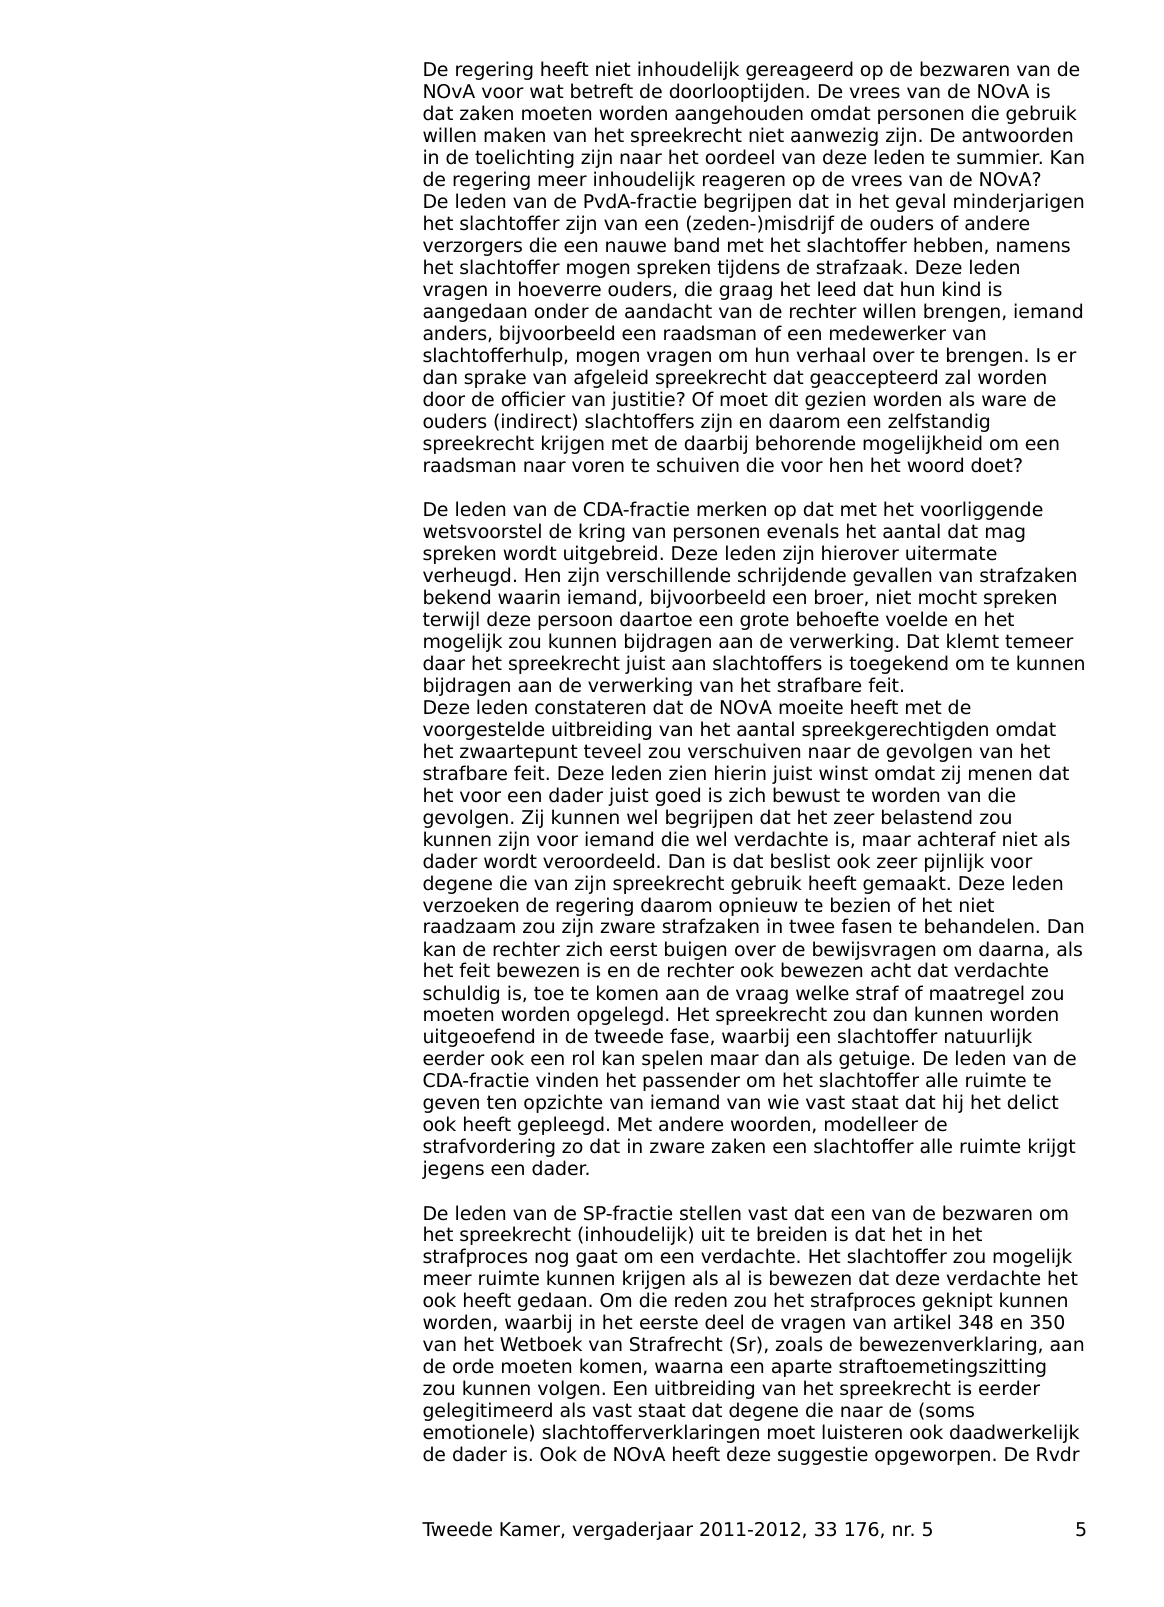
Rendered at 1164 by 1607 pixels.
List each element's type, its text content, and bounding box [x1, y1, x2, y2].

text De regering heeft niet inhoudelijk gereageerd op de bezwaren van de NOvA voor wat betreft de doorlooptijden. De vrees van de NOvA is dat zaken moeten worden aangehouden omdat personen die gebruik willen maken van het spreekrecht niet aanwezig zijn. De antwoorden in de toelichting zijn naar het oordeel van deze leden te summier. Kan de regering meer inhoudelijk reageren op de vrees van de NOvA? [422, 59, 1087, 191]
text De leden van de CDA-fractie merken op dat met het voorliggende wetsvoorstel de kring van personen evenals het aantal dat mag spreken wordt uitgebreid. Deze leden zijn hierover uitermate verheugd. Hen zijn verschillende schrijdende gevallen van strafzaken bekend waarin iemand, bijvoorbeeld een broer, niet mocht spreken terwijl deze persoon daartoe een grote behoefte voelde en het mogelijk zou kunnen bijdragen aan de verwerking. Dat klemt temeer daar het spreekrecht juist aan slachtoffers is toegekend om te kunnen bijdragen aan de verwerking van het strafbare feit. [422, 499, 1087, 697]
text Deze leden constateren dat de NOvA moeite heeft met de voorgestelde uitbreiding van het aantal spreekgerechtigden omdat het zwaartepunt teveel zou verschuiven naar de gevolgen van het strafbare feit. Deze leden zien hierin juist winst omdat zij menen dat het voor een dader juist goed is zich bewust te worden van die gevolgen. Zij kunnen wel begrijpen dat het zeer belastend zou kunnen zijn voor iemand die wel verdachte is, maar achteraf niet als dader wordt veroordeeld. Dan is dat beslist ook zeer pijnlijk voor degene die van zijn spreekrecht gebruik heeft gemaakt. Deze leden verzoeken de regering daarom opnieuw te bezien of het niet raadzaam zou zijn zware strafzaken in twee fasen te behandelen. Dan kan de rechter zich eerst buigen over de bewijsvragen om daarna, als het feit bewezen is en de rechter ook bewezen acht dat verdachte schuldig is, toe te komen aan de vraag welke straf of maatregel zou moeten worden opgelegd. Het spreekrecht zou dan kunnen worden uitgeoefend in de tweede fase, waarbij een slachtoffer natuurlijk eerder ook een rol kan spelen maar dan als getuige. De leden van de CDA-fractie vinden het passender om het slachtoffer alle ruimte te geven ten opzichte van iemand van wie vast staat dat hij het delict ook heeft gepleegd. Met andere woorden, modelleer de strafvordering zo dat in zware zaken een slachtoffer alle ruimte krijgt jegens een dader. [422, 697, 1087, 1180]
text De leden van de PvdA-fractie begrijpen dat in het geval minderjarigen het slachtoffer zijn van een (zeden-)misdrijf de ouders of andere verzorgers die een nauwe band met het slachtoffer hebben, namens het slachtoffer mogen spreken tijdens de strafzaak. Deze leden vragen in hoeverre ouders, die graag het leed dat hun kind is aangedaan onder de aandacht van de rechter willen brengen, iemand anders, bijvoorbeeld een raadsman of een medewerker van slachtofferhulp, mogen vragen om hun verhaal over te brengen. Is er dan sprake van afgeleid spreekrecht dat geaccepteerd zal worden door de officier van justitie? Of moet dit gezien worden als ware de ouders (indirect) slachtoffers zijn en daarom een zelfstandig spreekrecht krijgen met de daarbij behorende mogelijkheid om een raadsman naar voren te schuiven die voor hen het woord doet? [422, 191, 1087, 477]
text De leden van de SP-fractie stellen vast dat een van de bezwaren om het spreekrecht (inhoudelijk) uit te breiden is dat het in het strafproces nog gaat om een verdachte. Het slachtoffer zou mogelijk meer ruimte kunnen krijgen als al is bewezen dat deze verdachte het ook heeft gedaan. Om die reden zou het strafproces geknipt kunnen worden, waarbij in het eerste deel de vragen van artikel 348 en 350 van het Wetboek van Strafrecht (Sr), zoals de bewezenverklaring, aan de orde moeten komen, waarna een aparte straftoemetingszitting zou kunnen volgen. Een uitbreiding van het spreekrecht is eerder gelegitimeerd als vast staat dat degene die naar de (soms emotionele) slachtofferverklaringen moet luisteren ook daadwerkelijk de dader is. Ook de NOvA heeft deze suggestie opgeworpen. De Rvdr [422, 1202, 1087, 1466]
